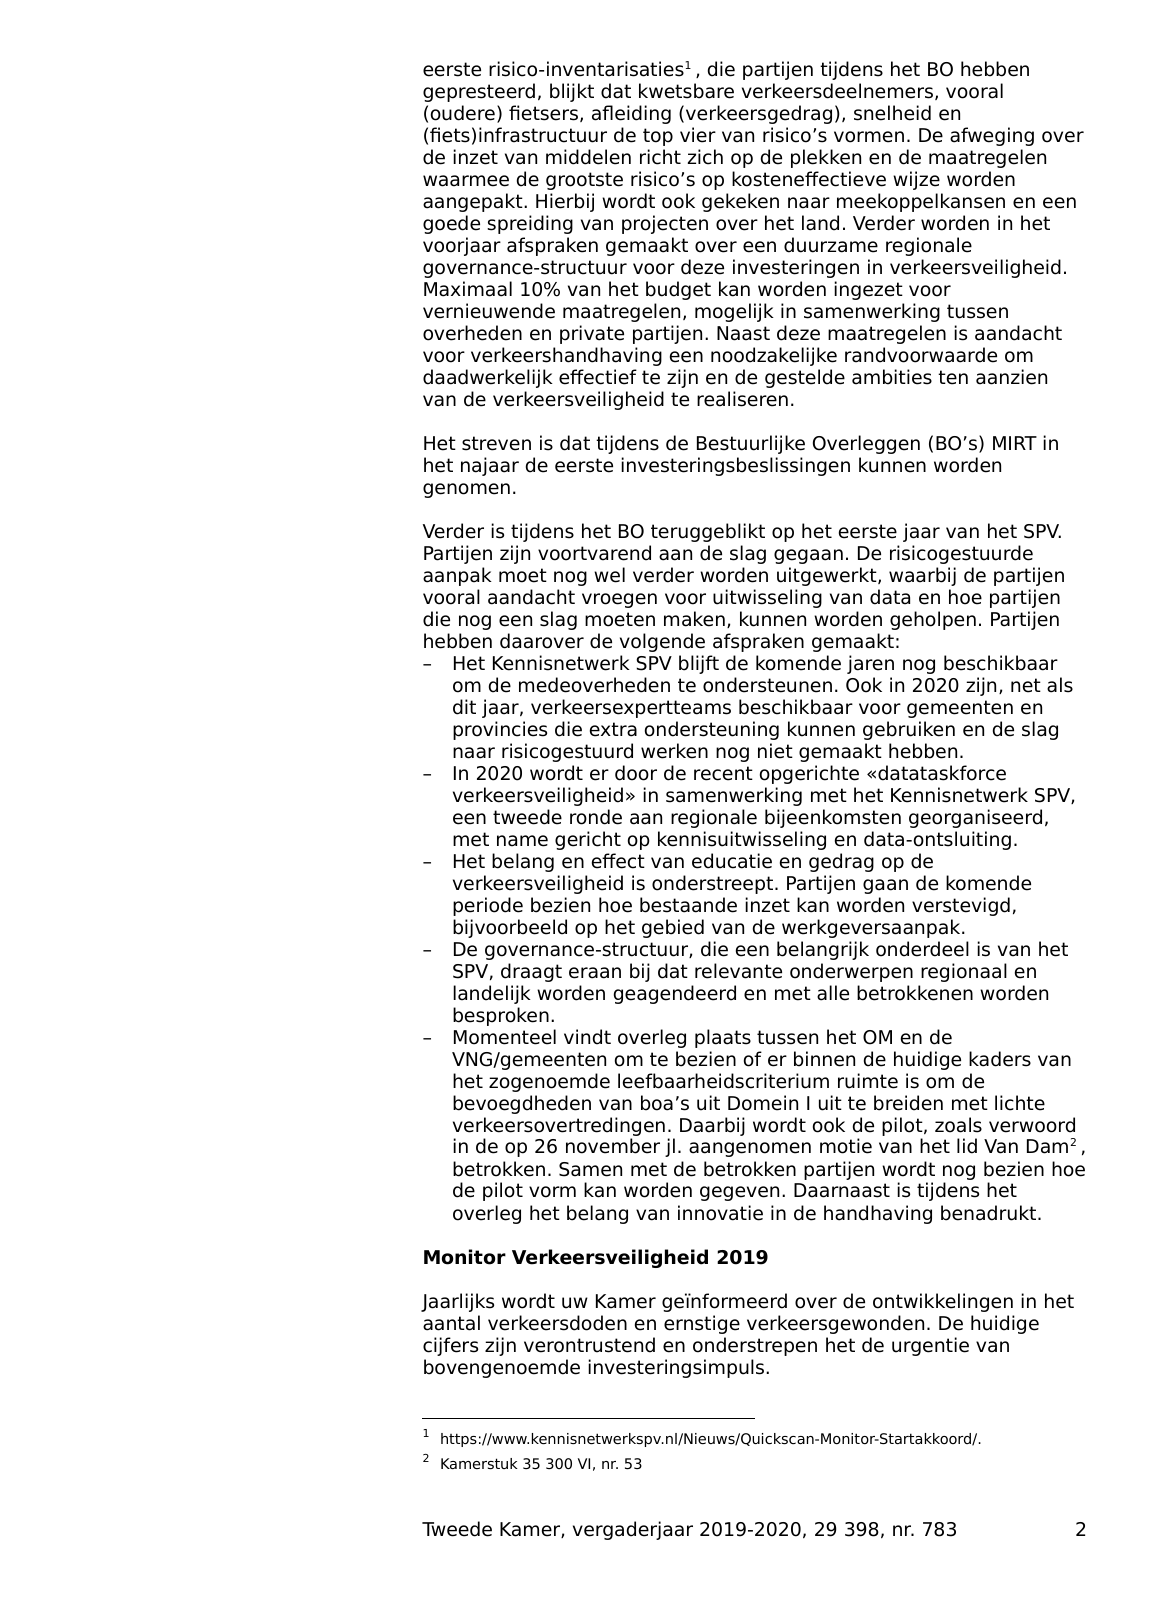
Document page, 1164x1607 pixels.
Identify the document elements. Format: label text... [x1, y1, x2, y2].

subtitle Monitor Verkeersveiligheid 2019 [422, 1247, 1087, 1268]
text https://www.kennisnetwerkspv.nl/Nieuws/Quickscan-Monitor-Startakkoord/. [422, 1427, 1087, 1449]
text – Het Kennisnetwerk SPV blijft de komende jaren nog beschikbaar om de medeoverheden te ondersteunen. Ook in 2020 zijn, net als dit jaar, verkeersexpertteams beschikbaar voor gemeenten en provincies die extra ondersteuning kunnen gebruiken en de slag naar risicogestuurd werken nog niet gemaakt hebben. [422, 653, 1087, 763]
text – In 2020 wordt er door de recent opgerichte «datataskforce verkeersveiligheid» in samenwerking met het Kennisnetwerk SPV, een tweede ronde aan regionale bijeenkomsten georganiseerd, met name gericht op kennisuitwisseling en data-ontsluiting. [422, 763, 1087, 851]
text eerste risico-inventarisaties, die partijen tijdens het BO hebben gepresteerd, blijkt dat kwetsbare verkeersdeelnemers, vooral (oudere) fietsers, afleiding (verkeersgedrag), snelheid en (fiets)infrastructuur de top vier van risico’s vormen. De afweging over de inzet van middelen richt zich op de plekken en de maatregelen waarmee de grootste risico’s op kosteneffectieve wijze worden aangepakt. Hierbij wordt ook gekeken naar meekoppelkansen en een goede spreiding van projecten over het land. Verder worden in het voorjaar afspraken gemaakt over een duurzame regionale governance-structuur voor deze investeringen in verkeersveiligheid. Maximaal 10% van het budget kan worden ingezet voor vernieuwende maatregelen, mogelijk in samenwerking tussen overheden en private partijen. Naast deze maatregelen is aandacht voor verkeershandhaving een noodzakelijke randvoorwaarde om daadwerkelijk effectief te zijn en de gestelde ambities ten aanzien van de verkeersveiligheid te realiseren. [422, 59, 1087, 411]
text – Het belang en effect van educatie en gedrag op de verkeersveiligheid is onderstreept. Partijen gaan de komende periode bezien hoe bestaande inzet kan worden verstevigd, bijvoorbeeld op het gebied van de werkgeversaanpak. [422, 851, 1087, 939]
text Verder is tijdens het BO teruggeblikt op het eerste jaar van het SPV. Partijen zijn voortvarend aan de slag gegaan. De risicogestuurde aanpak moet nog wel verder worden uitgewerkt, waarbij de partijen vooral aandacht vroegen voor uitwisseling van data en hoe partijen die nog een slag moeten maken, kunnen worden geholpen. Partijen hebben daarover de volgende afspraken gemaakt: [422, 521, 1087, 653]
text – Momenteel vindt overleg plaats tussen het OM en de VNG/gemeenten om te bezien of er binnen de huidige kaders van het zogenoemde leefbaarheidscriterium ruimte is om de bevoegdheden van boa’s uit Domein I uit te breiden met lichte verkeersovertredingen. Daarbij wordt ook de pilot, zoals verwoord in de op 26 november jl. aangenomen motie van het lid Van Dam, betrokken. Samen met de betrokken partijen wordt nog bezien hoe de pilot vorm kan worden gegeven. Daarnaast is tijdens het overleg het belang van innovatie in de handhaving benadrukt. [422, 1027, 1087, 1224]
text Jaarlijks wordt uw Kamer geïnformeerd over de ontwikkelingen in het aantal verkeersdoden en ernstige verkeersgewonden. De huidige cijfers zijn verontrustend en onderstrepen het de urgentie van bovengenoemde investeringsimpuls. [422, 1291, 1087, 1379]
text Het streven is dat tijdens de Bestuurlijke Overleggen (BO’s) MIRT in het najaar de eerste investeringsbeslissingen kunnen worden genomen. [422, 433, 1087, 499]
text Kamerstuk 35 300 VI, nr. 53 [422, 1452, 1087, 1474]
text – De governance-structuur, die een belangrijk onderdeel is van het SPV, draagt eraan bij dat relevante onderwerpen regionaal en landelijk worden geagendeerd en met alle betrokkenen worden besproken. [422, 939, 1087, 1027]
